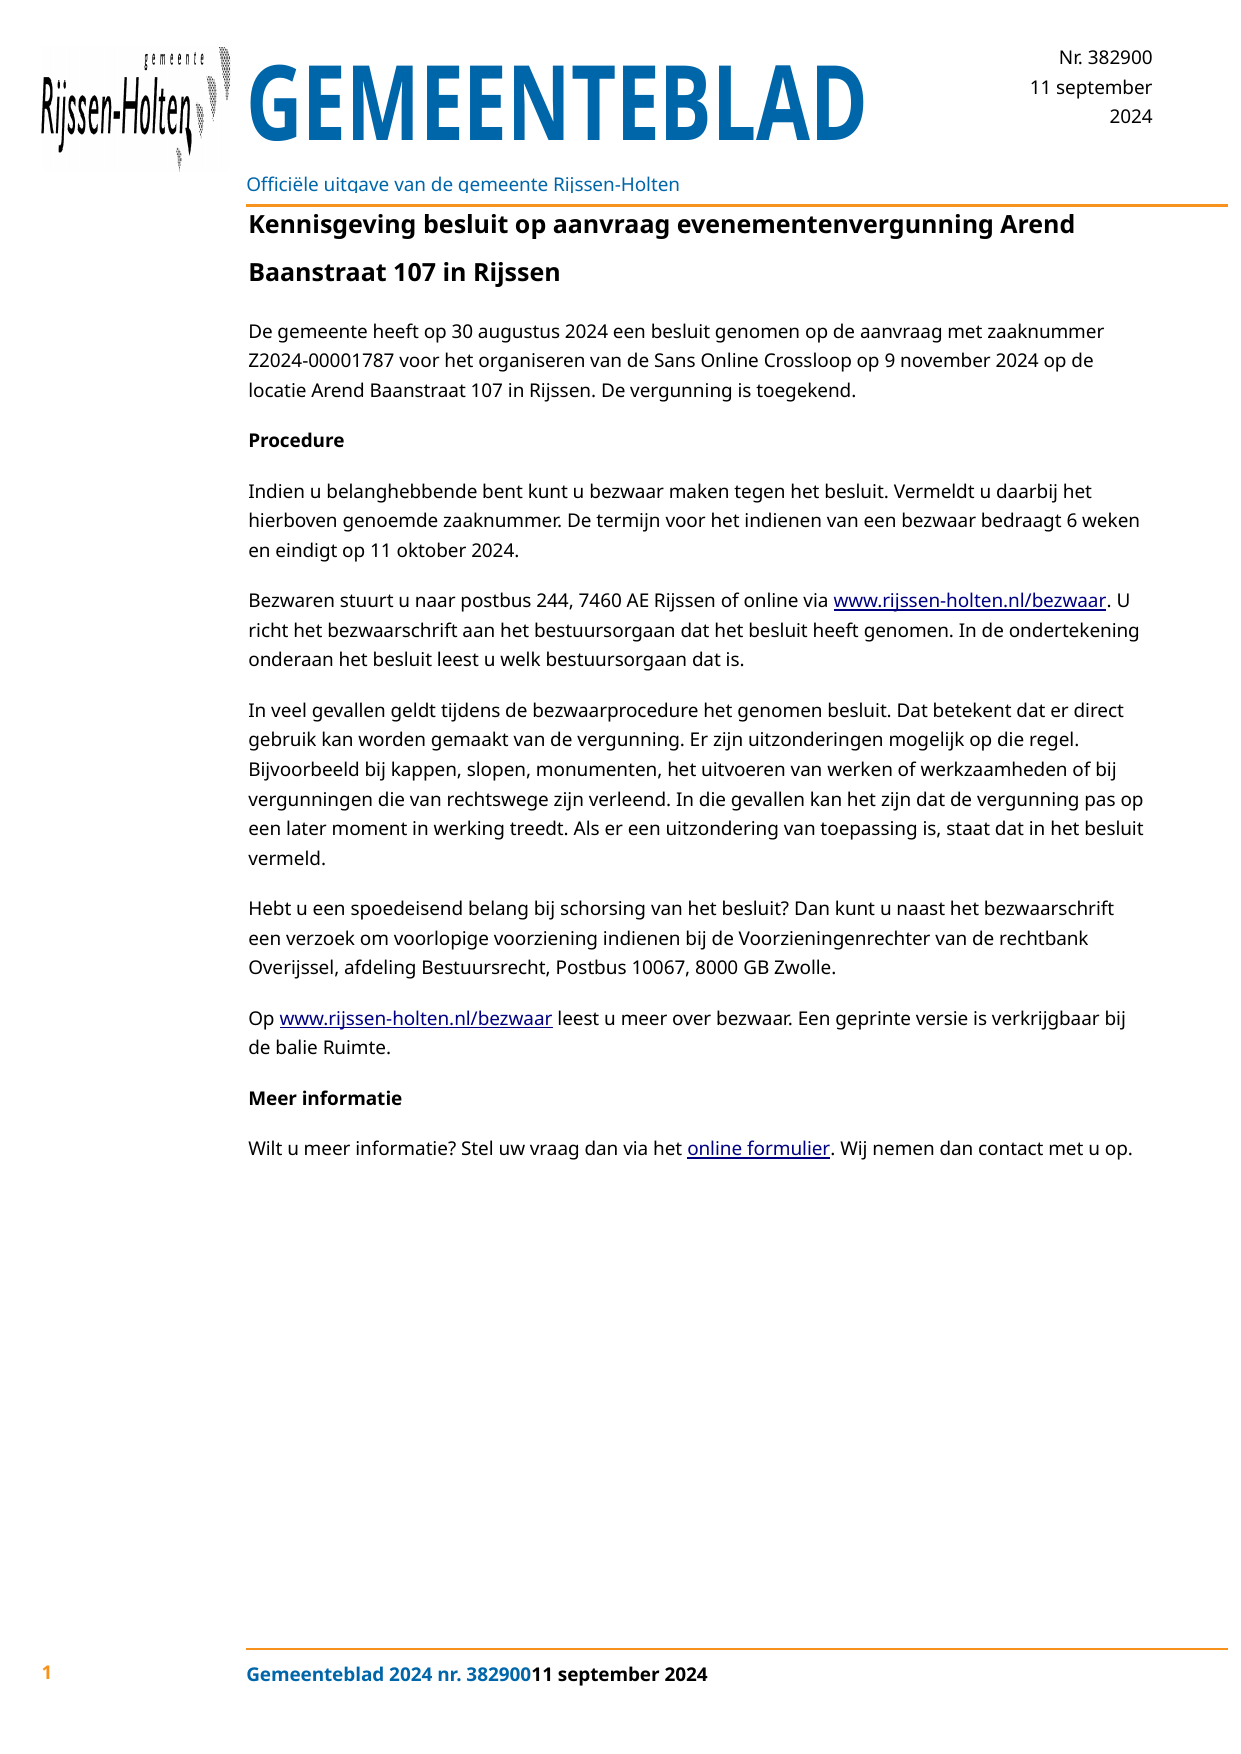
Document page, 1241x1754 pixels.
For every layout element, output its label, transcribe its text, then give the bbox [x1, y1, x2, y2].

text Meer informatie [248, 1085, 1152, 1111]
text Hebt u een spoedeisend belang bij schorsing van het besluit? Dan kunt u naast het bezwaarschrift een verzoek om voorlopige voorziening indienen bij de Voorzieningenrechter van de rechtbank Overijssel, afdeling Bestuursrecht, Postbus 10067, 8000 GB Zwolle. [248, 895, 1152, 980]
text In veel gevallen geldt tijdens de bezwaarprocedure het genomen besluit. Dat betekent dat er direct gebruik kan worden gemaakt van de vergunning. Er zijn uitzonderingen mogelijk op die regel. Bijvoorbeeld bij kappen, slopen, monumenten, het uitvoeren van werken of werkzaamheden of bij vergunningen die van rechtswege zijn verleend. In die gevallen kan het zijn dat de vergunning pas op een later moment in werking treedt. Als er een uitzondering van toepassing is, staat dat in het besluit vermeld. [248, 697, 1152, 871]
text Procedure [248, 427, 1152, 453]
text De gemeente heeft op 30 augustus 2024 een besluit genomen op de aanvraag met zaaknummer Z2024-00001787 voor het organiseren van de Sans Online Crossloop op 9 november 2024 op de locatie Arend Baanstraat 107 in Rijssen. De vergunning is toegekend. [248, 318, 1152, 403]
text Indien u belanghebbende bent kunt u bezwaar maken tegen het besluit. Vermeldt u daarbij het hierboven genoemde zaaknummer. De termijn voor het indienen van een bezwaar bedraagt 6 weken en eindigt op 11 oktober 2024. [248, 478, 1152, 563]
text Op www.rijssen-holten.nl/bezwaar leest u meer over bezwaar. Een geprinte versie is verkrijgbaar bij de balie Ruimte. [248, 1005, 1152, 1060]
text Kennisgeving besluit op aanvraag evenementenvergunning Arend Baanstraat 107 in Rijssen [248, 207, 1152, 288]
text Wilt u meer informatie? Stel uw vraag dan via het online formulier. Wij nemen dan contact met u op. [248, 1135, 1152, 1161]
picture [41, 47, 231, 172]
text Bezwaren stuurt u naar postbus 244, 7460 AE Rijssen of online via www.rijssen-holten.nl/bezwaar. U richt het bezwaarschrift aan het bestuursorgaan dat het besluit heeft genomen. In de ondertekening onderaan het besluit leest u welk bestuursorgaan dat is. [248, 587, 1152, 672]
